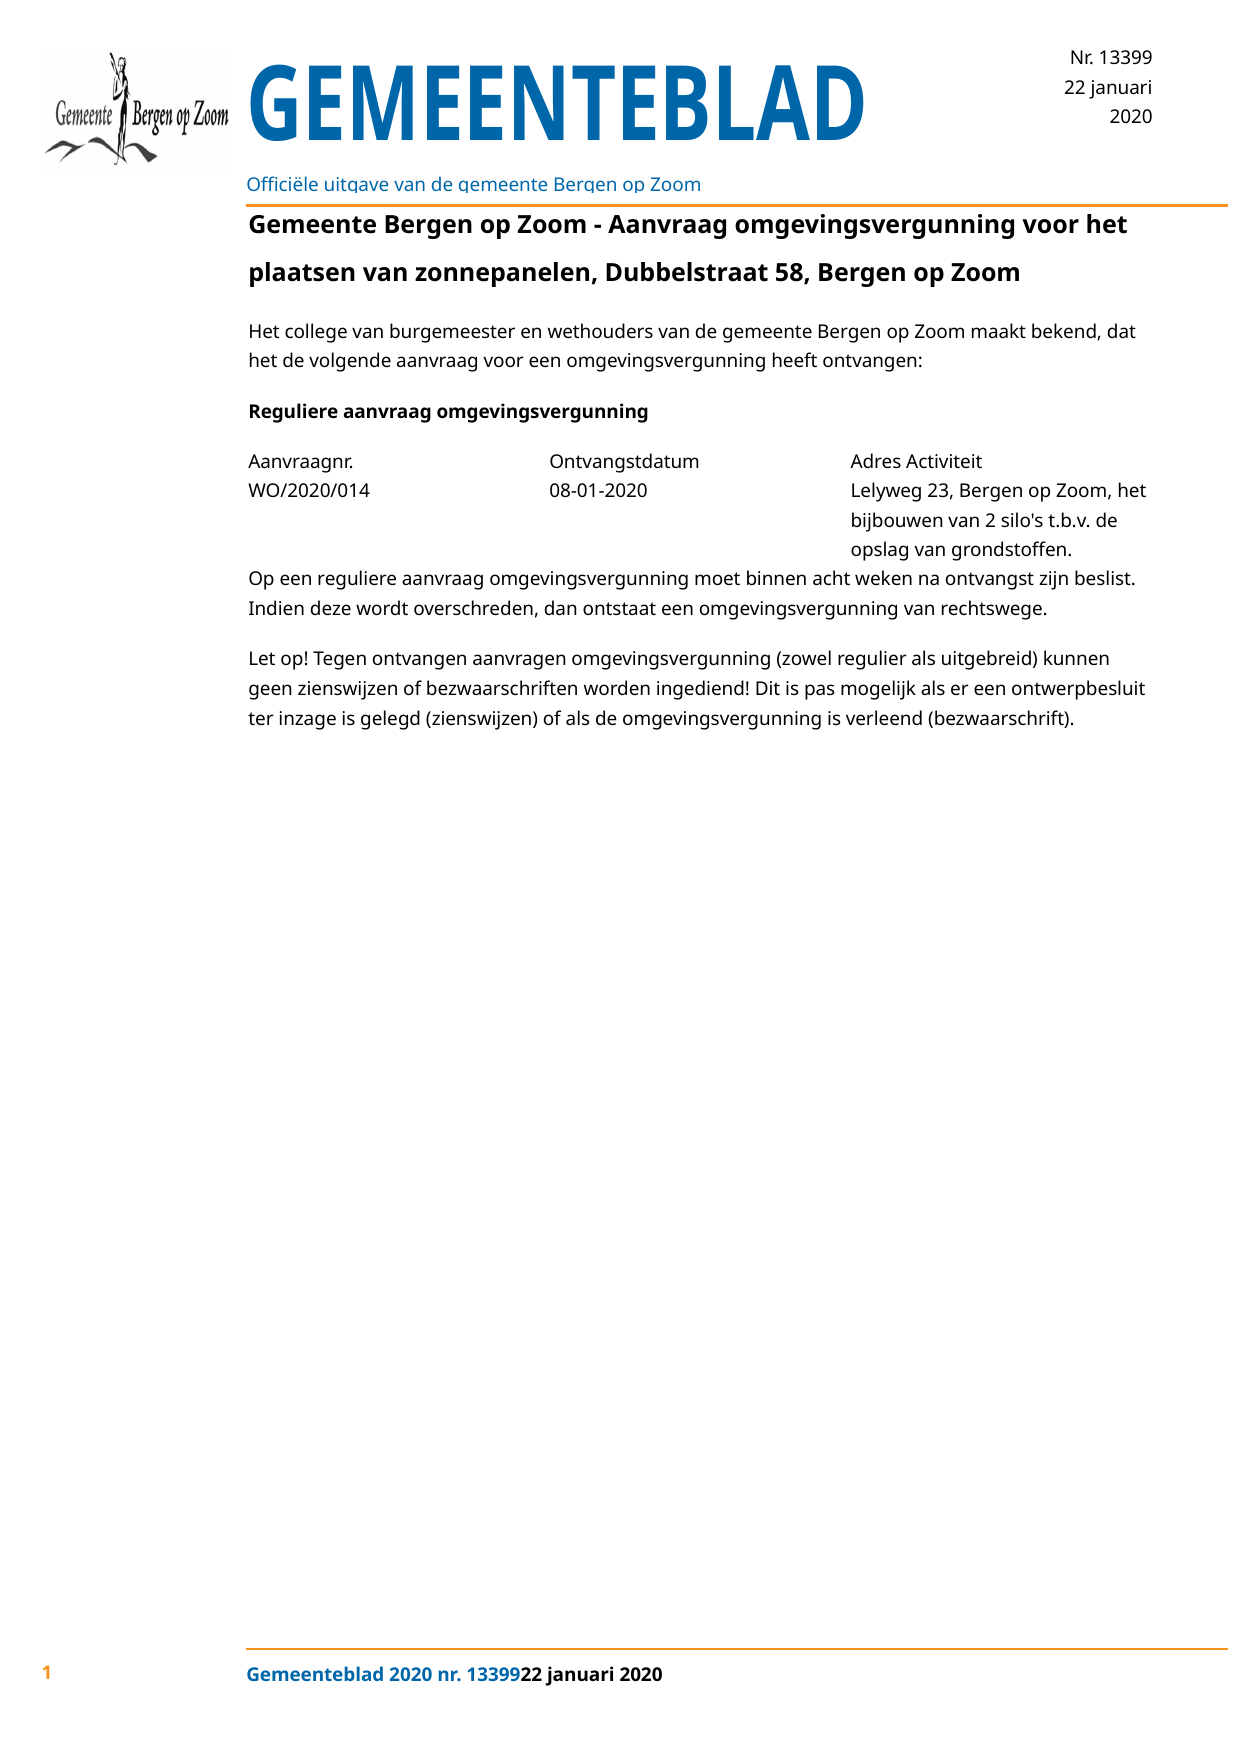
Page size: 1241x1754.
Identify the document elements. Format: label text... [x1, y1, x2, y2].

text Gemeente Bergen op Zoom - Aanvraag omgevingsvergunning voor het plaatsen van zonnepanelen, Dubbelstraat 58, Bergen op Zoom [248, 207, 1152, 288]
text Let op! Tegen ontvangen aanvragen omgevingsvergunning (zowel regulier als uitgebreid) kunnen geen zienswijzen of bezwaarschriften worden ingediend! Dit is pas mogelijk als er een ontwerpbesluit ter inzage is gelegd (zienswijzen) of als de omgevingsvergunning is verleend (bezwaarschrift). [248, 646, 1152, 731]
text Op een reguliere aanvraag omgevingsvergunning moet binnen acht weken na ontvangst zijn beslist. Indien deze wordt overschreden, dan ontstaat een omgevingsvergunning van rechtswege. [248, 566, 1152, 621]
table_header 08-01-2020 [549, 478, 850, 562]
table_header Adres Activiteit [850, 449, 1152, 474]
text Het college van burgemeester en wethouders van de gemeente Bergen op Zoom maakt bekend, dat het de volgende aanvraag voor een omgevingsvergunning heeft ontvangen: [248, 318, 1152, 373]
table_header Aanvraagnr. [248, 449, 549, 474]
table_header Ontvangstdatum [549, 449, 850, 474]
picture [41, 47, 231, 172]
table_header WO/2020/014 [248, 478, 549, 562]
text Reguliere aanvraag omgevingsvergunning [248, 398, 1152, 424]
table_header Lelyweg 23, Bergen op Zoom, het bijbouwen van 2 silo's t.b.v. de opslag van grondstoffen. [850, 478, 1152, 562]
